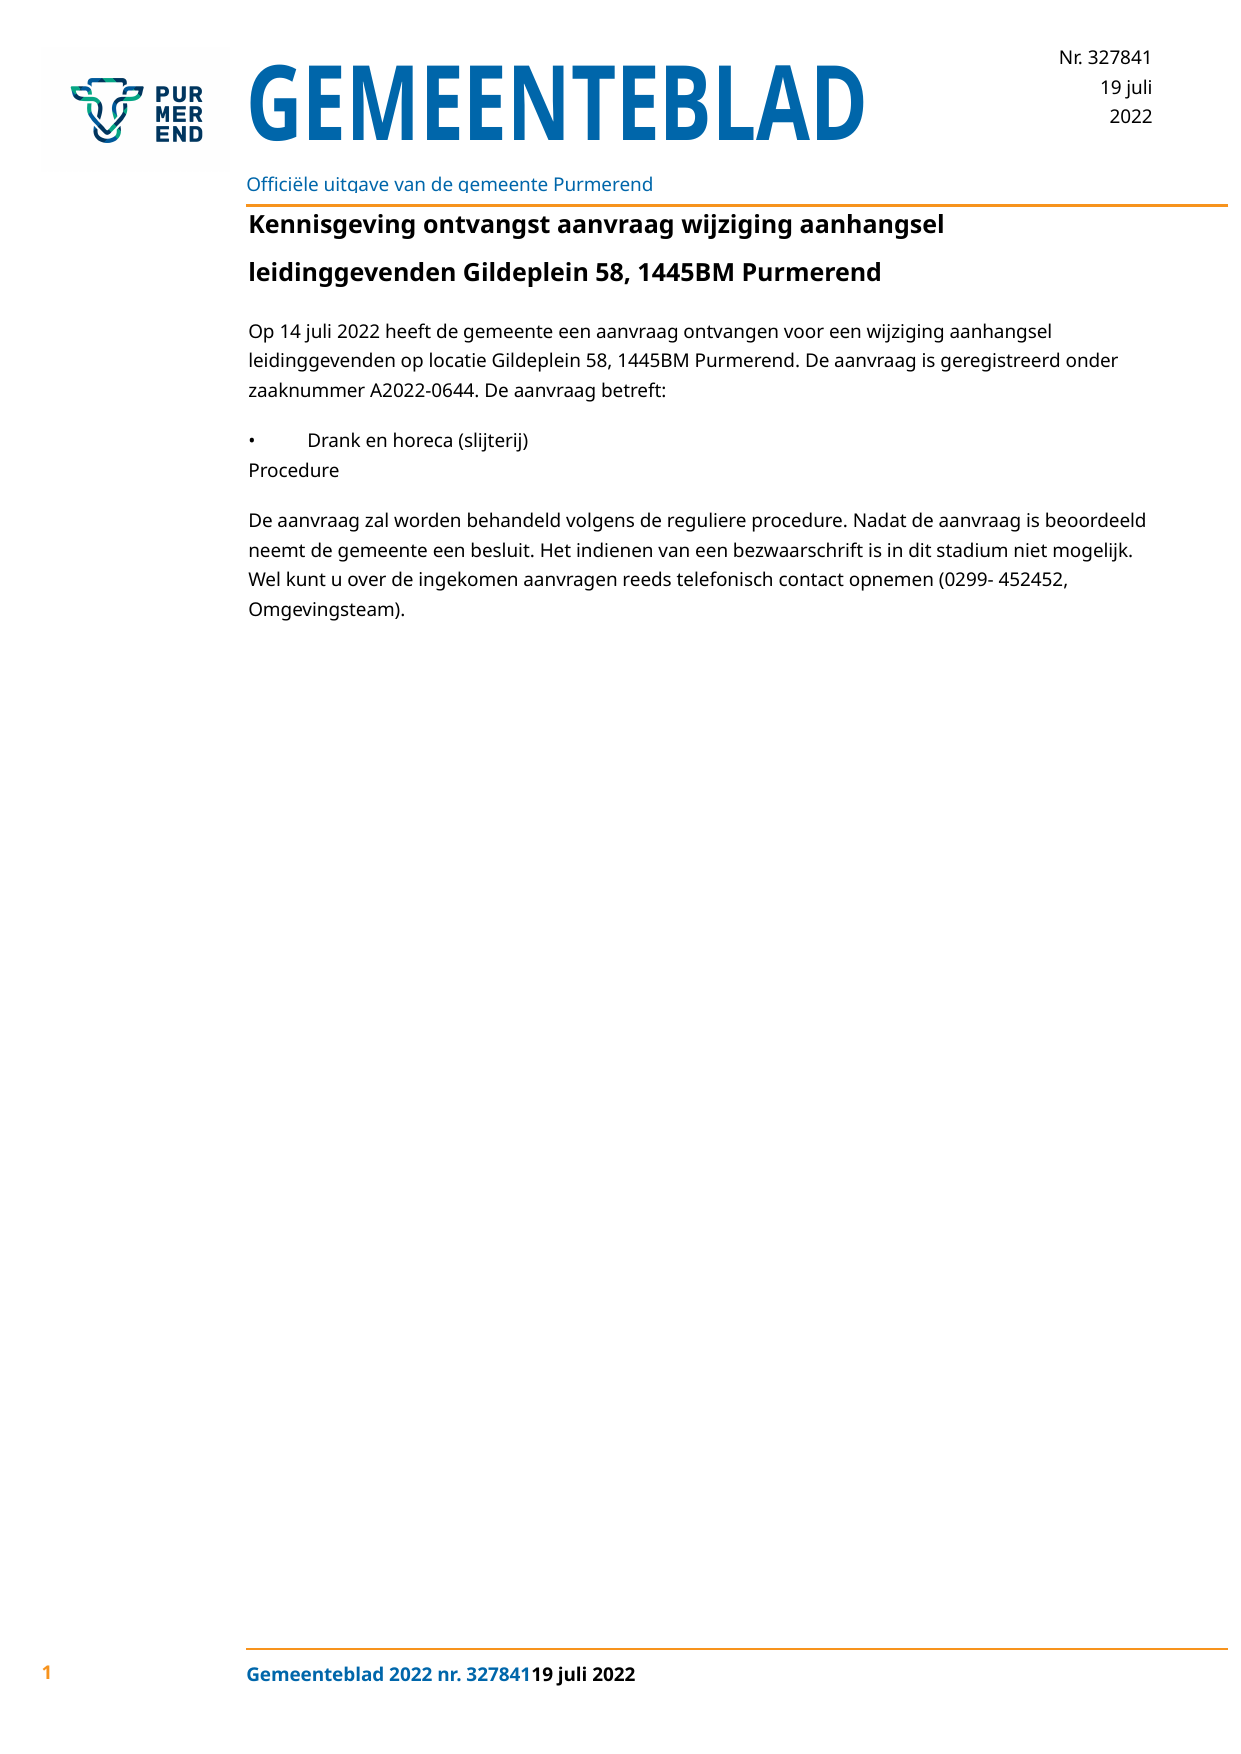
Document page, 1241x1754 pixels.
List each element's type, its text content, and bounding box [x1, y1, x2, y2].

picture [41, 47, 231, 172]
list Drank en horeca (slijterij) [248, 427, 1152, 453]
text De aanvraag zal worden behandeld volgens de reguliere procedure. Nadat de aanvraag is beoordeeld neemt de gemeente een besluit. Het indienen van een bezwaarschrift is in dit stadium niet mogelijk. Wel kunt u over de ingekomen aanvragen reeds telefonisch contact opnemen (0299- 452452, Omgevingsteam). [248, 507, 1152, 622]
text Procedure [248, 457, 1152, 483]
text Kennisgeving ontvangst aanvraag wijziging aanhangsel leidinggevenden Gildeplein 58, 1445BM Purmerend [248, 207, 1152, 288]
text Op 14 juli 2022 heeft de gemeente een aanvraag ontvangen voor een wijziging aanhangsel leidinggevenden op locatie Gildeplein 58, 1445BM Purmerend. De aanvraag is geregistreerd onder zaaknummer A2022-0644. De aanvraag betreft: [248, 318, 1152, 403]
